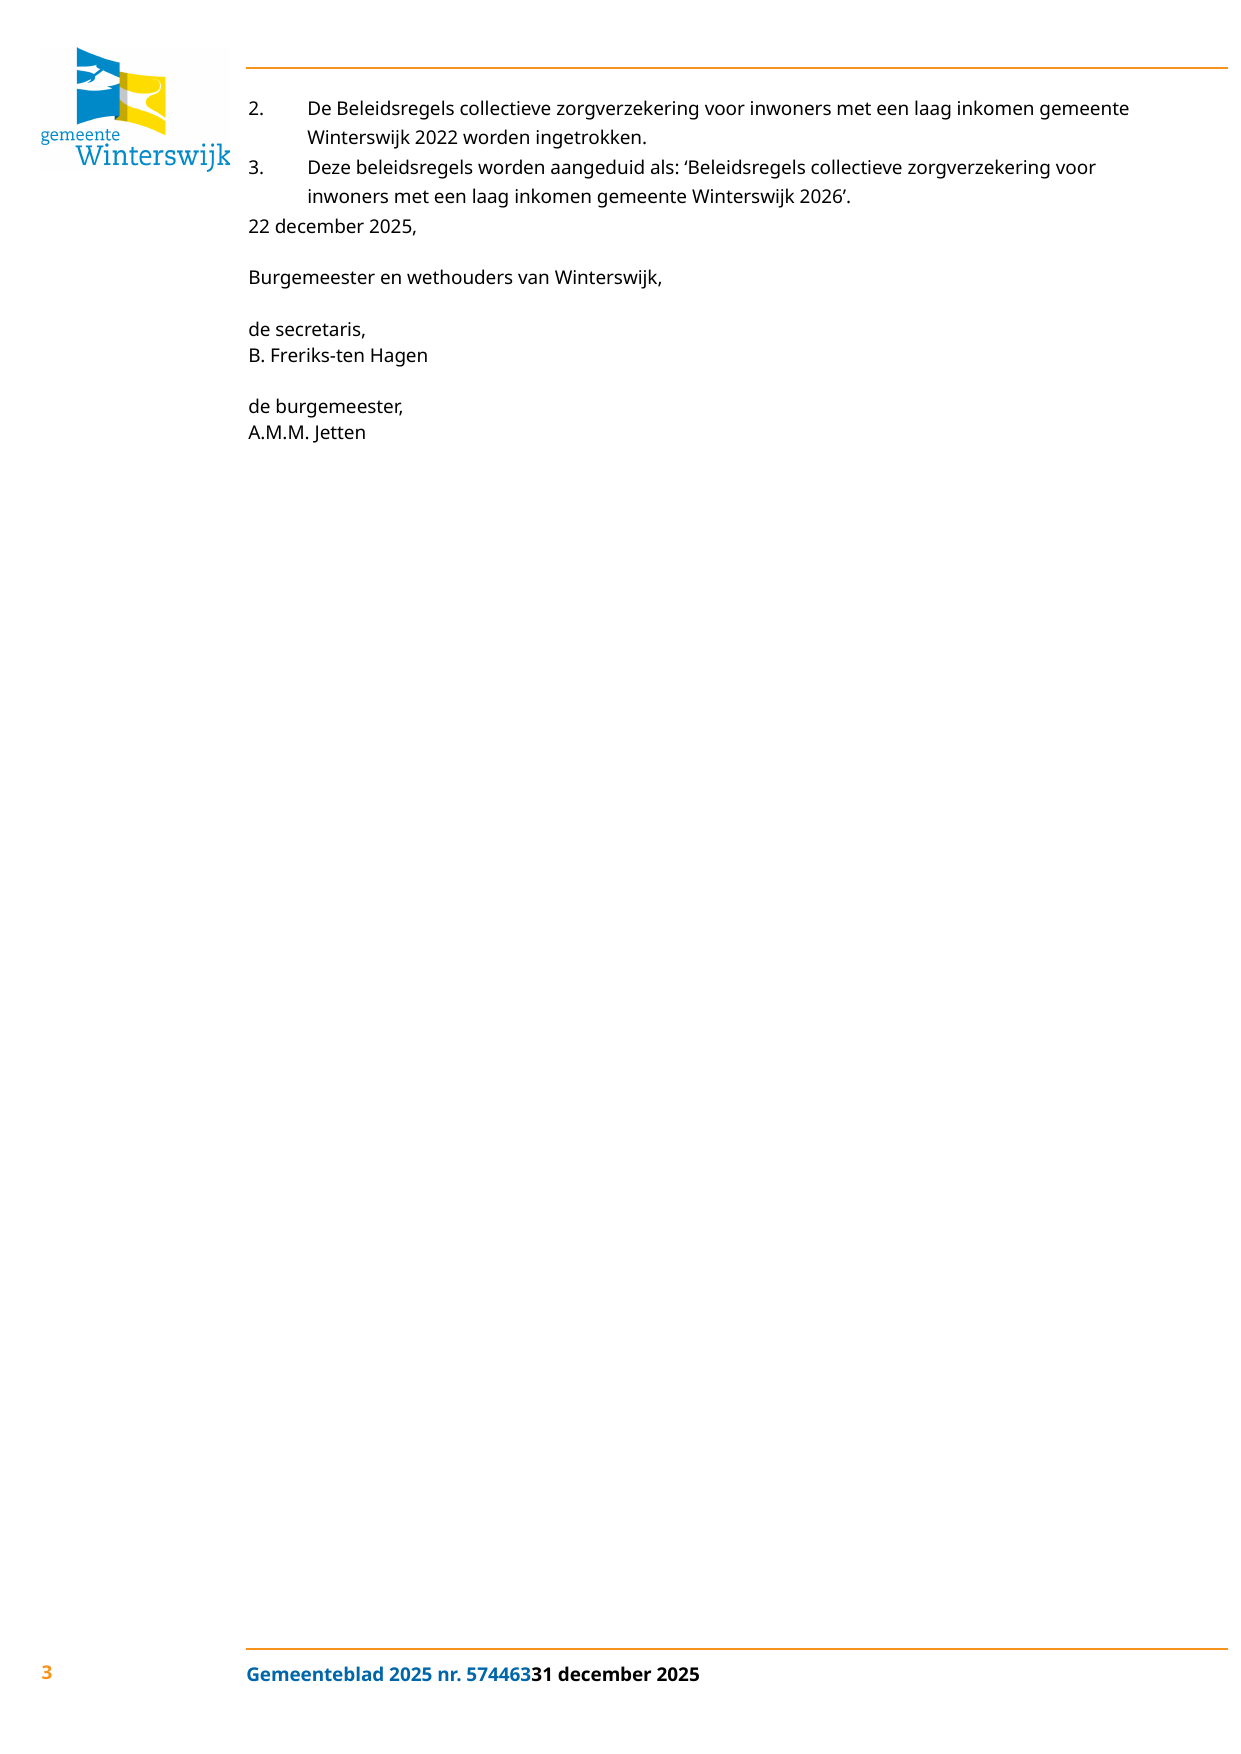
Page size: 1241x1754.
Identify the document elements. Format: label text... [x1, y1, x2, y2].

text A.M.M. Jetten [248, 419, 1152, 445]
text de burgemeester, [248, 393, 1152, 419]
picture [225, 153, 231, 162]
list Deze beleidsregels worden aangeduid als: ‘Beleidsregels collectieve zorgverzekering voor inwoners met een laag inkomen gemeente Winterswijk 2026’. [248, 154, 1152, 209]
list De Beleidsregels collectieve zorgverzekering voor inwoners met een laag inkomen gemeente Winterswijk 2022 worden ingetrokken. [248, 95, 1152, 150]
text de secretaris, [248, 316, 1152, 342]
text B. Freriks-ten Hagen [248, 342, 1152, 367]
picture [41, 47, 231, 172]
text 22 december 2025, [248, 213, 1152, 239]
text Burgemeester en wethouders van Winterswijk, [248, 264, 1152, 290]
